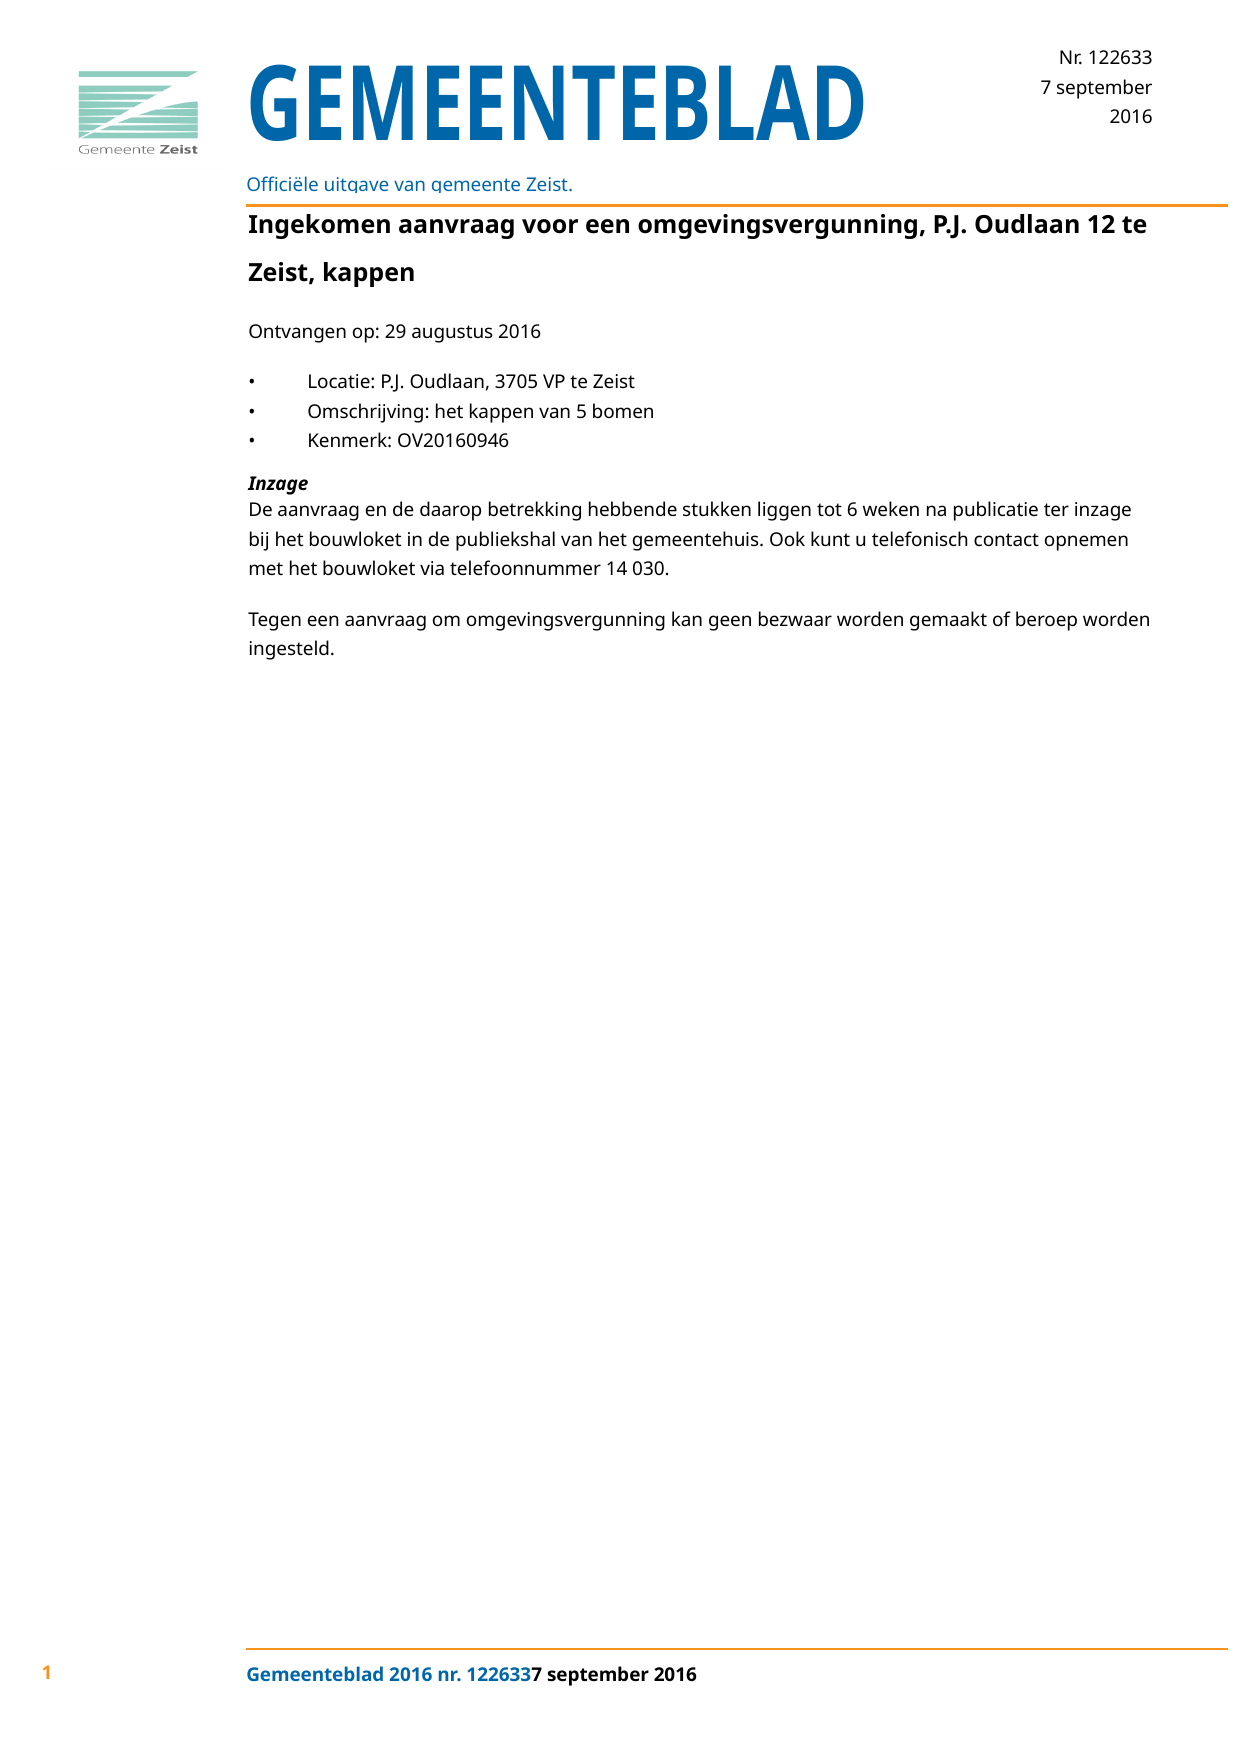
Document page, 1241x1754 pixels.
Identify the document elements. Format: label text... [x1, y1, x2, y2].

list Kenmerk: OV20160946 [248, 427, 1152, 453]
text Inzage [248, 471, 1152, 496]
text Ontvangen op: 29 augustus 2016 [248, 318, 1152, 344]
text Tegen een aanvraag om omgevingsvergunning kan geen bezwaar worden gemaakt of beroep worden ingesteld. [248, 606, 1152, 661]
list Omschrijving: het kappen van 5 bomen [248, 398, 1152, 424]
list Locatie: P.J. Oudlaan, 3705 VP te Zeist [248, 368, 1152, 394]
text De aanvraag en de daarop betrekking hebbende stukken liggen tot 6 weken na publicatie ter inzage bij het bouwloket in de publiekshal van het gemeentehuis. Ook kunt u telefonisch contact opnemen met het bouwloket via telefoonnummer 14 030. [248, 496, 1152, 581]
picture [41, 47, 231, 172]
text Ingekomen aanvraag voor een omgevingsvergunning, P.J. Oudlaan 12 te Zeist, kappen [248, 207, 1152, 288]
